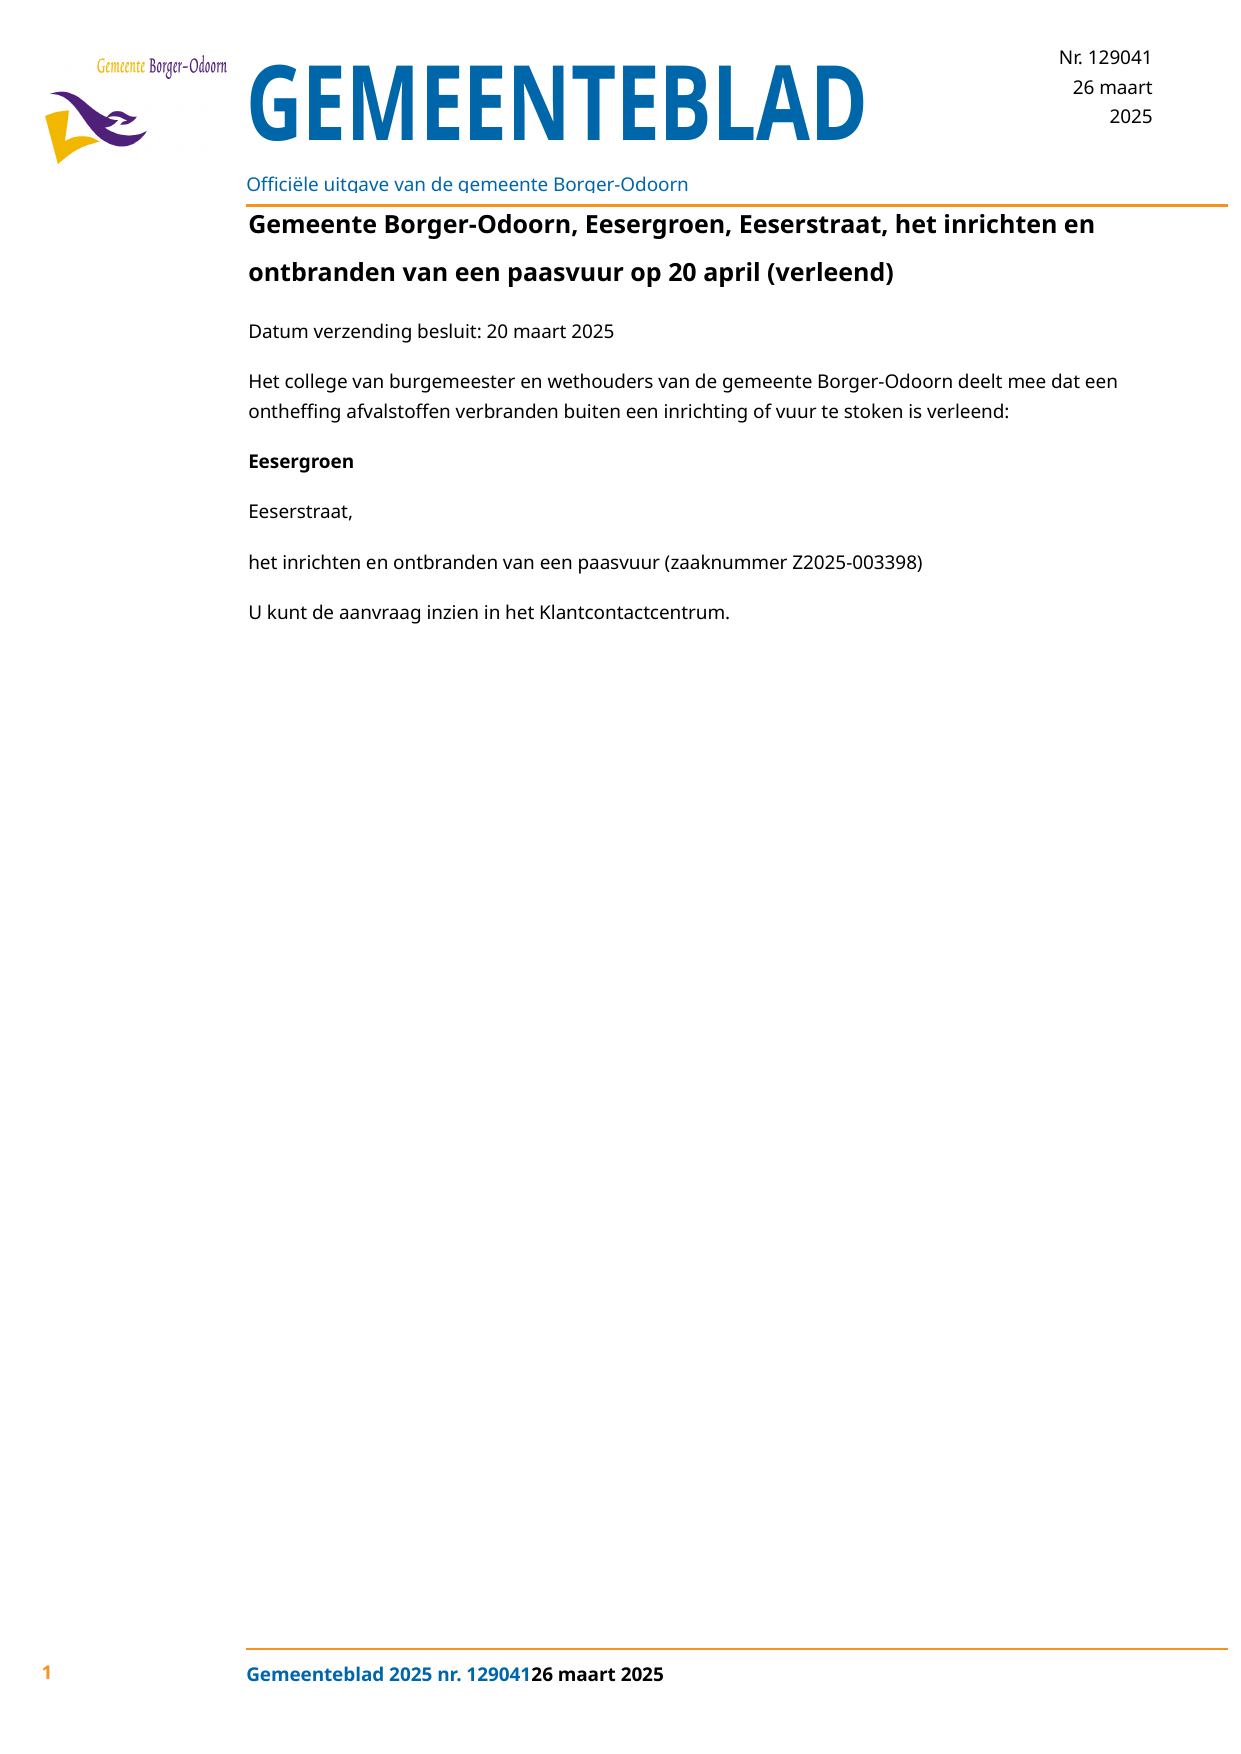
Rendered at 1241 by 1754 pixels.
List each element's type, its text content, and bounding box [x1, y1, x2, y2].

text U kunt de aanvraag inzien in het Klantcontactcentrum. [248, 599, 1152, 625]
text Het college van burgemeester en wethouders van de gemeente Borger-Odoorn deelt mee dat een ontheffing afvalstoffen verbranden buiten een inrichting of vuur te stoken is verleend: [248, 368, 1152, 424]
text Eeserstraat, [248, 499, 1152, 524]
text Datum verzending besluit: 20 maart 2025 [248, 318, 1152, 344]
text het inrichten en ontbranden van een paasvuur (zaaknummer Z2025-003398) [248, 549, 1152, 575]
picture [41, 47, 231, 172]
text Gemeente Borger-Odoorn, Eesergroen, Eeserstraat, het inrichten en ontbranden van een paasvuur op 20 april (verleend) [248, 207, 1152, 288]
text Eesergroen [248, 448, 1152, 474]
